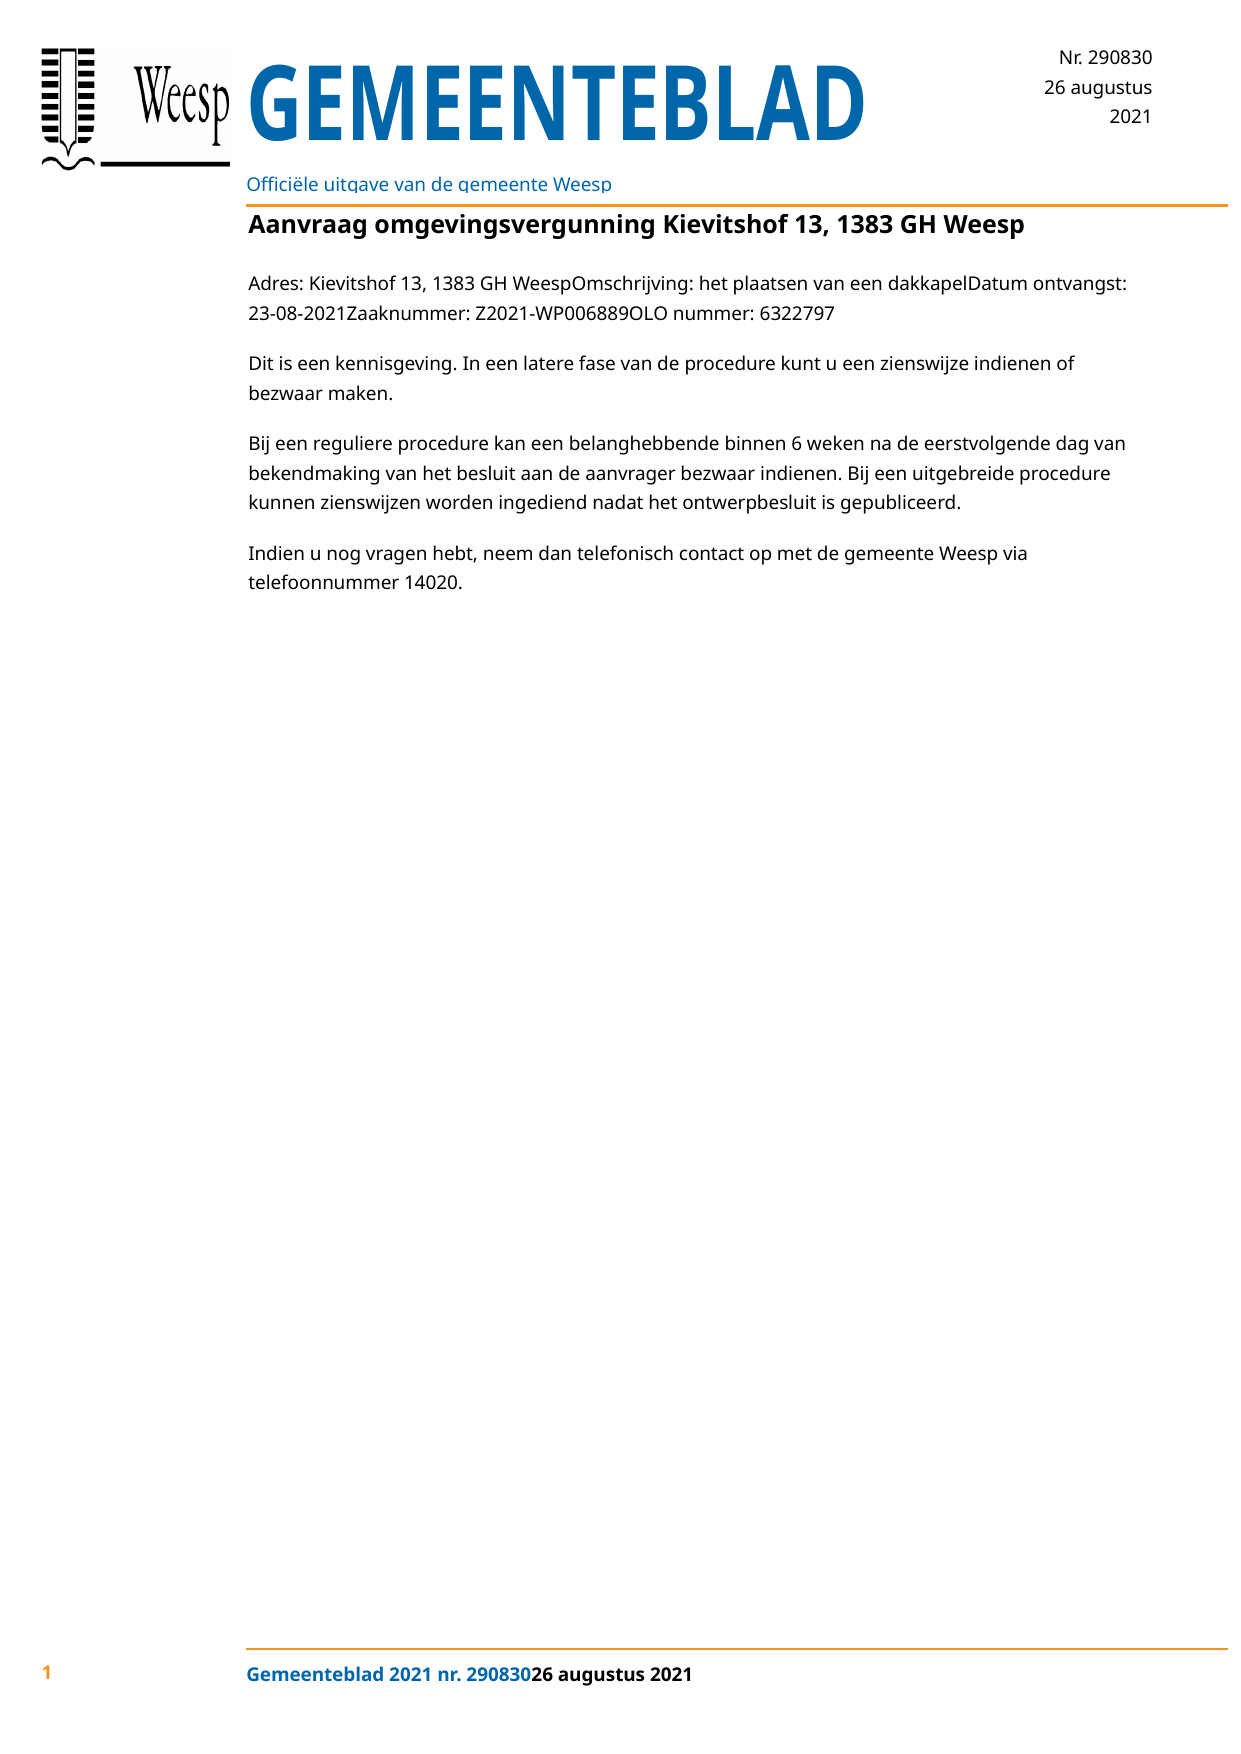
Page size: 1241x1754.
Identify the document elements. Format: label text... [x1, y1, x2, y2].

text Dit is een kennisgeving. In een latere fase van de procedure kunt u een zienswijze indienen of bezwaar maken. [248, 350, 1152, 406]
picture [41, 47, 231, 172]
text Aanvraag omgevingsvergunning Kievitshof 13, 1383 GH Weesp [248, 207, 1152, 241]
text Indien u nog vragen hebt, neem dan telefonisch contact op met de gemeente Weesp via telefoonnummer 14020. [248, 540, 1152, 595]
text Bij een reguliere procedure kan een belanghebbende binnen 6 weken na de eerstvolgende dag van bekendmaking van het besluit aan de aanvrager bezwaar indienen. Bij een uitgebreide procedure kunnen zienswijzen worden ingediend nadat het ontwerpbesluit is gepubliceerd. [248, 430, 1152, 515]
text Adres: Kievitshof 13, 1383 GH WeespOmschrijving: het plaatsen van een dakkapelDatum ontvangst: 23-08-2021Zaaknummer: Z2021-WP006889OLO nummer: 6322797 [248, 270, 1152, 326]
